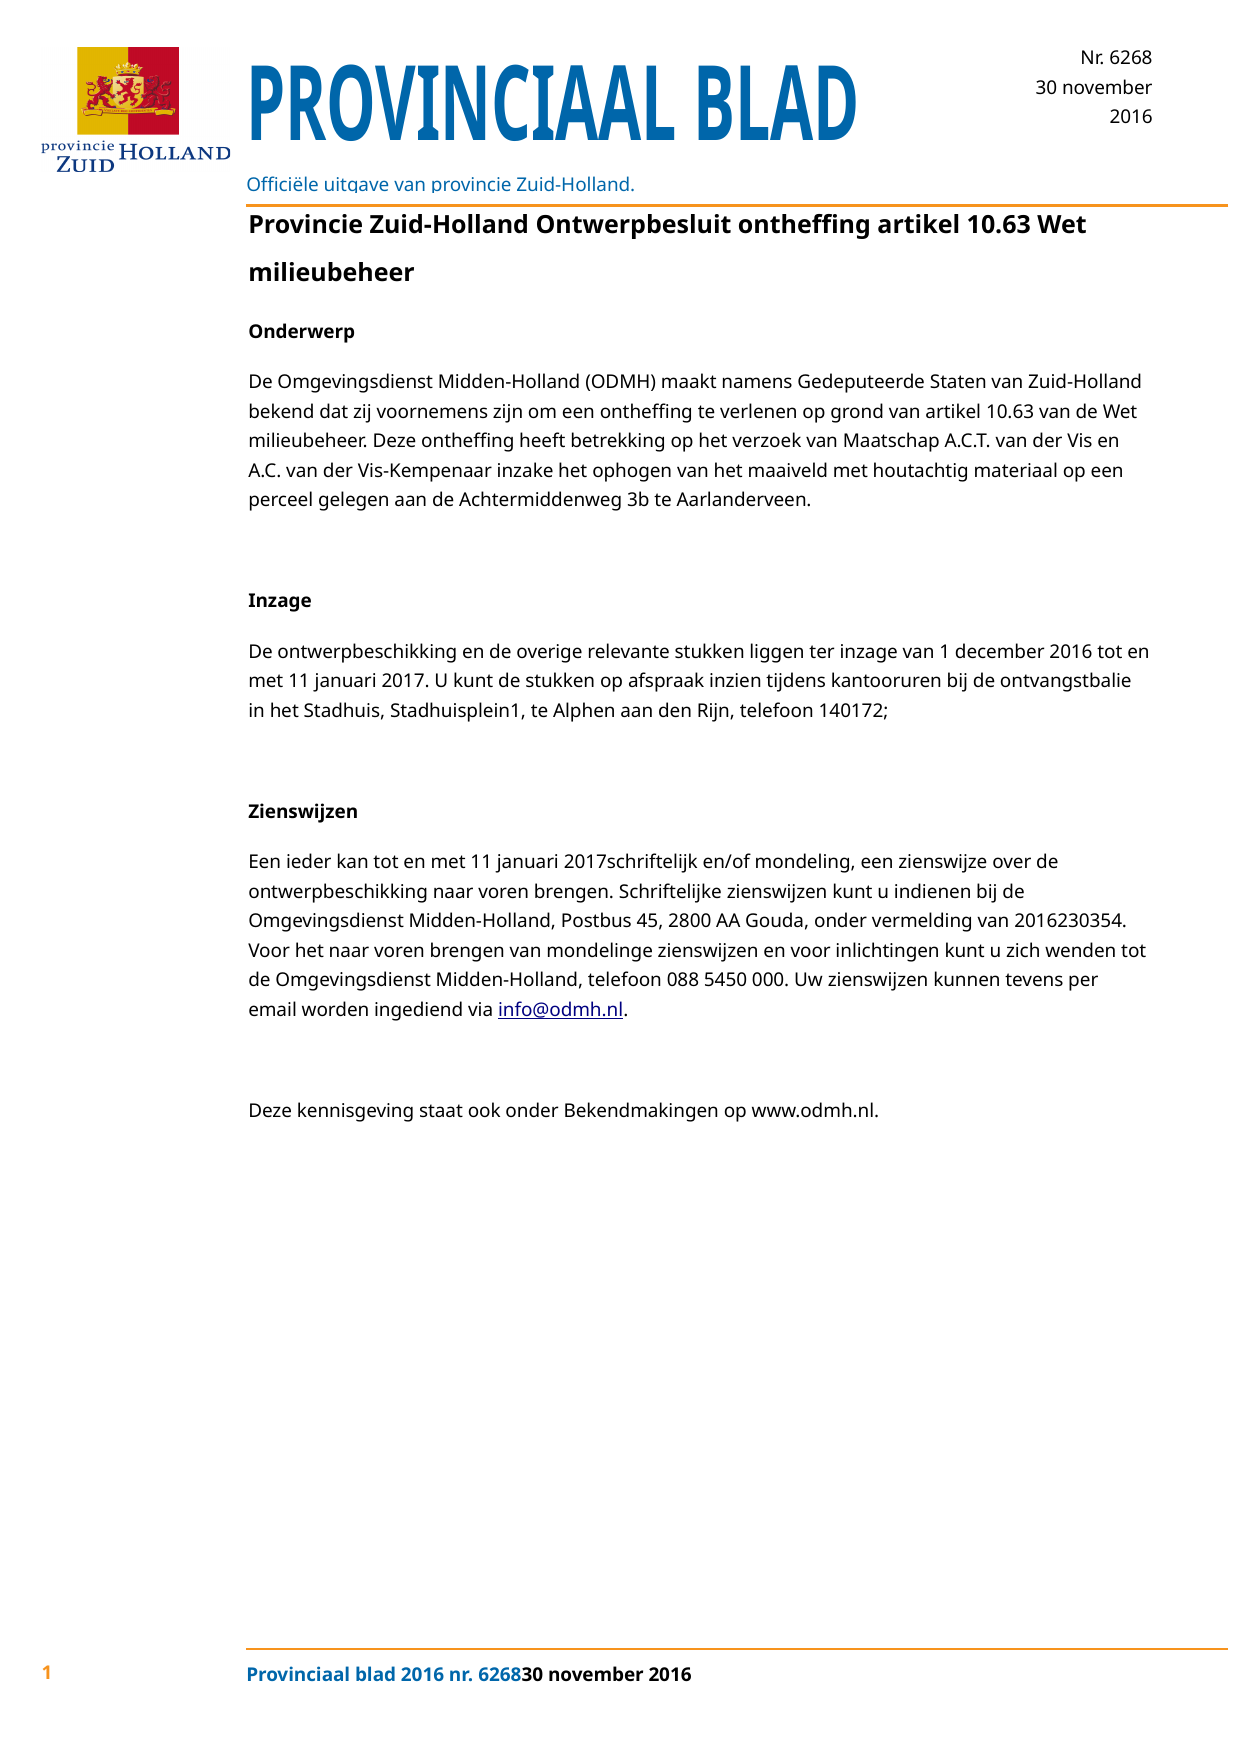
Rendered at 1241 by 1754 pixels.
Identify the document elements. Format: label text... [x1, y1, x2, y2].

text De ontwerpbeschikking en de overige relevante stukken liggen ter inzage van 1 december 2016 tot en met 11 januari 2017. U kunt de stukken op afspraak inzien tijdens kantooruren bij de ontvangstbalie in het Stadhuis, Stadhuisplein1, te Alphen aan den Rijn, telefoon 140172; [248, 638, 1152, 723]
text De Omgevingsdienst Midden-Holland (ODMH) maakt namens Gedeputeerde Staten van Zuid-Holland bekend dat zij voornemens zijn om een ontheffing te verlenen op grond van artikel 10.63 van de Wet milieubeheer. Deze ontheffing heeft betrekking op het verzoek van Maatschap A.C.T. van der Vis en A.C. van der Vis-Kempenaar inzake het ophogen van het maaiveld met houtachtig materiaal op een perceel gelegen aan de Achtermiddenweg 3b te Aarlanderveen. [248, 368, 1152, 512]
text Zienswijzen [248, 798, 1152, 824]
text Onderwerp [248, 318, 1152, 344]
picture [41, 47, 231, 172]
text Inzage [248, 587, 1152, 613]
text Provincie Zuid-Holland Ontwerpbesluit ontheffing artikel 10.63 Wet milieubeheer [248, 207, 1152, 288]
text Deze kennisgeving staat ook onder Bekendmakingen op www.odmh.nl. [248, 1097, 1152, 1123]
text Een ieder kan tot en met 11 januari 2017schriftelijk en/of mondeling, een zienswijze over de ontwerpbeschikking naar voren brengen. Schriftelijke zienswijzen kunt u indienen bij de Omgevingsdienst Midden-Holland, Postbus 45, 2800 AA Gouda, onder vermelding van 2016230354. Voor het naar voren brengen van mondelinge zienswijzen en voor inlichtingen kunt u zich wenden tot de Omgevingsdienst Midden-Holland, telefoon 088 5450 000. Uw zienswijzen kunnen tevens per email worden ingediend via info@odmh.nl. [248, 848, 1152, 1022]
